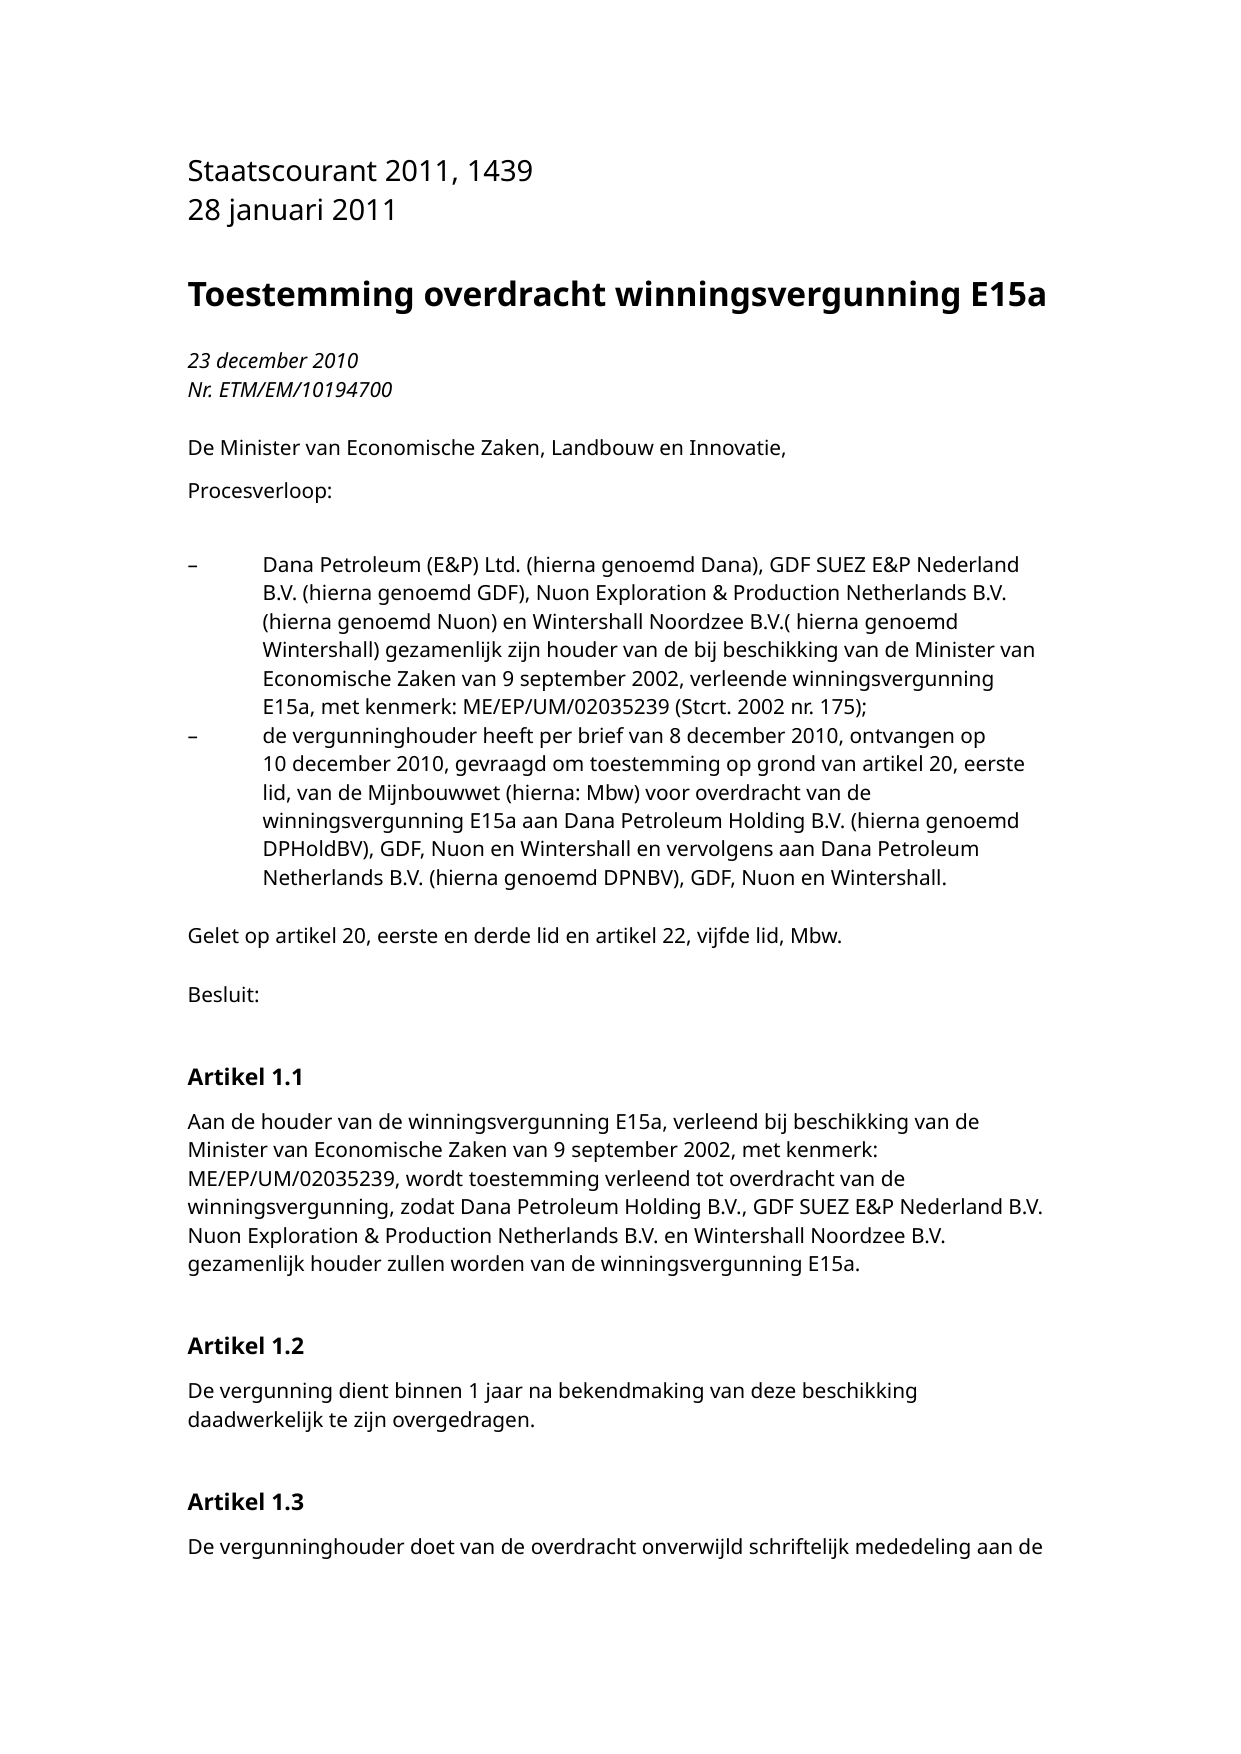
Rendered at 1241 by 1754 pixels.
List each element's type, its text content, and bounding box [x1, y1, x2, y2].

text Nr. ETM/EM/10194700 [187, 375, 1053, 403]
text Besluit: [187, 980, 1053, 1008]
list de vergunninghouder heeft per brief van 8 december 2010, ontvangen op 10 december 2010, gevraagd om toestemming op grond van artikel 20, eerste lid, van de Mijnbouwwet (hierna: Mbw) voor overdracht van de winningsvergunning E15a aan Dana Petroleum Holding B.V. (hierna genoemd DPHoldBV), GDF, Nuon en Wintershall en vervolgens aan Dana Petroleum Netherlands B.V. (hierna genoemd DPNBV), GDF, Nuon en Wintershall. [187, 721, 1053, 891]
subtitle Artikel 1.2 [187, 1330, 1053, 1361]
text De vergunning dient binnen 1 jaar na bekendmaking van deze beschikking daadwerkelijk te zijn overgedragen. [187, 1376, 1053, 1433]
text Gelet op artikel 20, eerste en derde lid en artikel 22, vijfde lid, Mbw. [187, 921, 1053, 950]
text De Minister van Economische Zaken, Landbouw en Innovatie, [187, 433, 1053, 462]
text Aan de houder van de winningsvergunning E15a, verleend bij beschikking van de Minister van Economische Zaken van 9 september 2002, met kenmerk: ME/EP/UM/02035239, wordt toestemming verleend tot overdracht van de winningsvergunning, zodat Dana Petroleum Holding B.V., GDF SUEZ E&P Nederland B.V. Nuon Exploration & Production Netherlands B.V. en Wintershall Noordzee B.V. gezamenlijk houder zullen worden van de winningsvergunning E15a. [187, 1107, 1053, 1278]
subtitle Artikel 1.1 [187, 1061, 1053, 1092]
text 28 januari 2011 [187, 190, 1053, 229]
subtitle Toestemming overdracht winningsvergunning E15a [187, 271, 1053, 316]
list Dana Petroleum (E&P) Ltd. (hierna genoemd Dana), GDF SUEZ E&P Nederland B.V. (hierna genoemd GDF), Nuon Exploration & Production Netherlands B.V. (hierna genoemd Nuon) en Wintershall Noordzee B.V.( hierna genoemd Wintershall) gezamenlijk zijn houder van de bij beschikking van de Minister van Economische Zaken van 9 september 2002, verleende winningsvergunning E15a, met kenmerk: ME/EP/UM/02035239 (Stcrt. 2002 nr. 175); [187, 550, 1053, 721]
text 23 december 2010 [187, 346, 1053, 375]
text De vergunninghouder doet van de overdracht onverwijld schriftelijk mededeling aan de [187, 1532, 1053, 1560]
subtitle Artikel 1.3 [187, 1486, 1053, 1517]
text Procesverloop: [187, 477, 1053, 505]
text Staatscourant 2011, 1439 [187, 150, 1053, 190]
